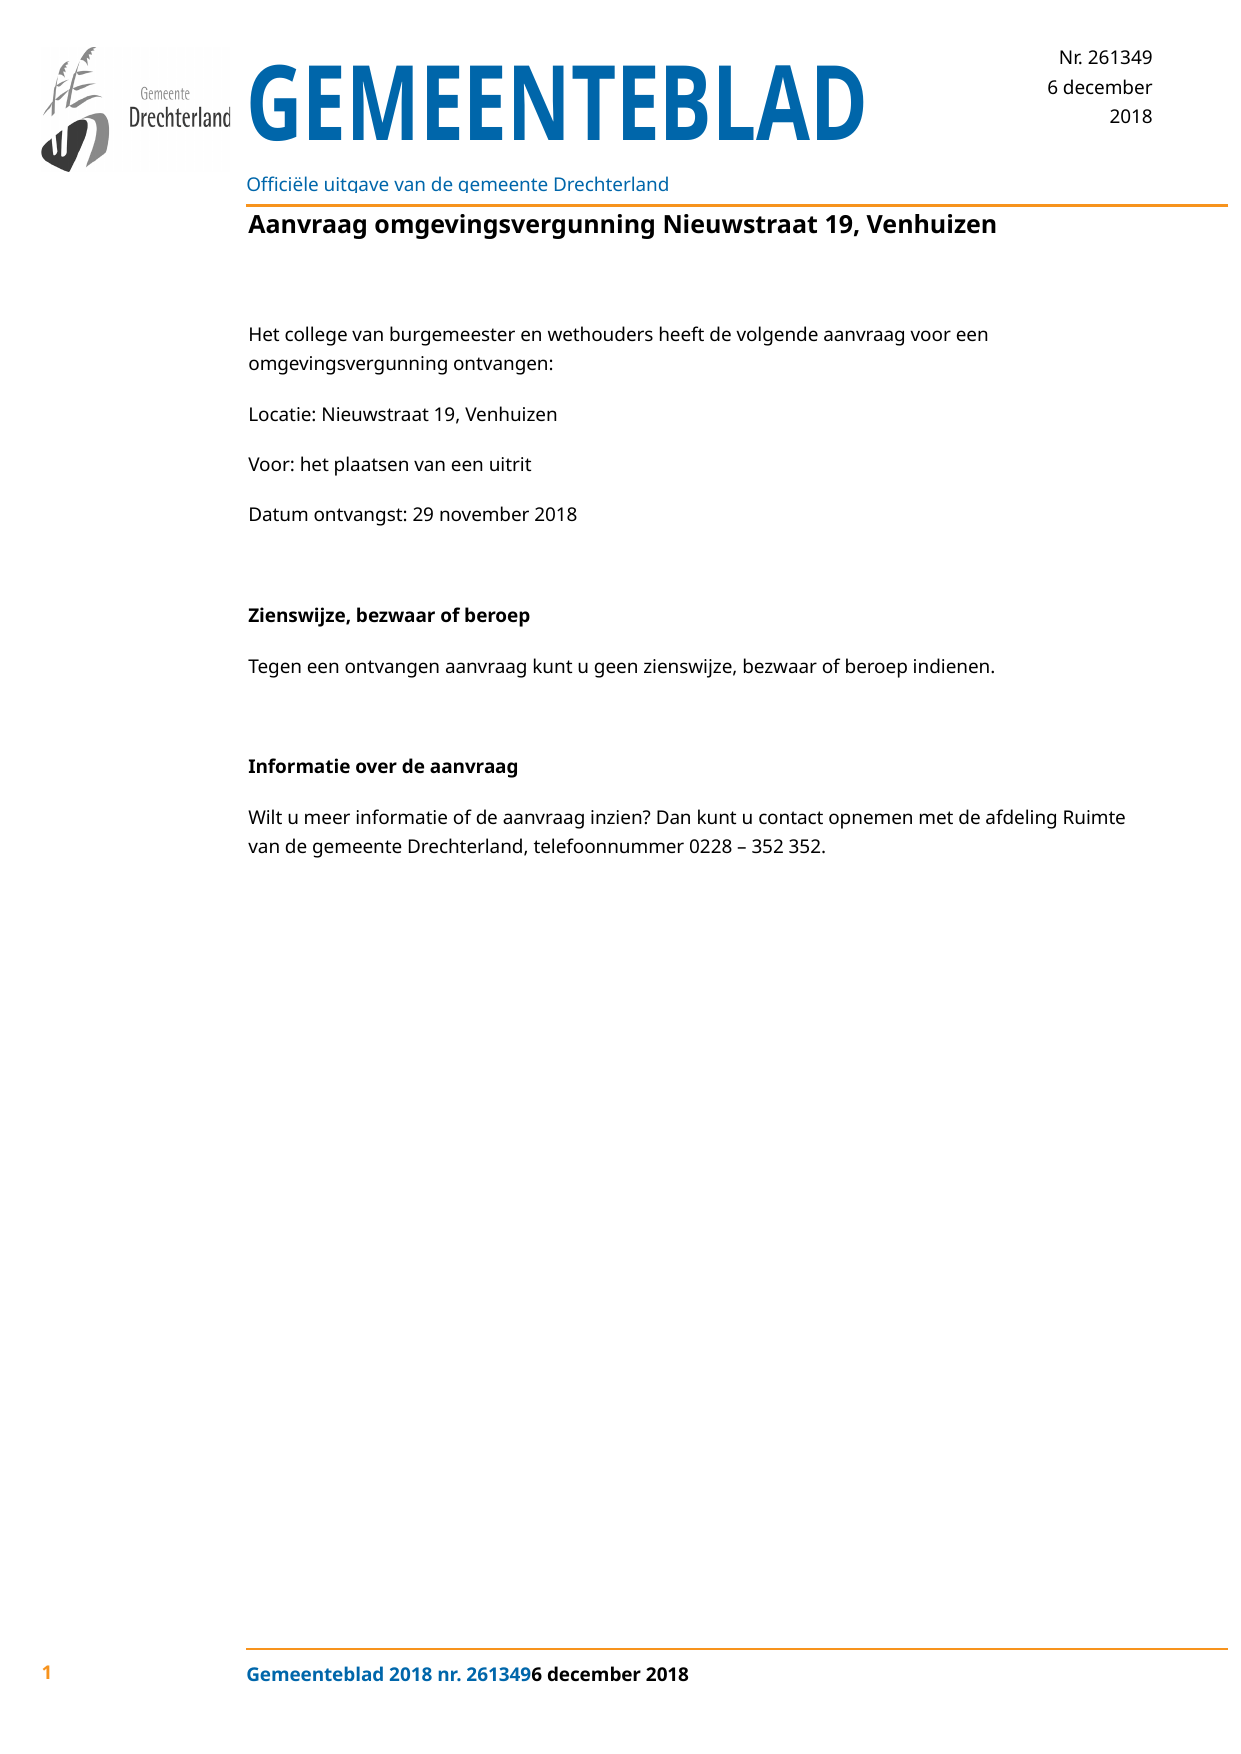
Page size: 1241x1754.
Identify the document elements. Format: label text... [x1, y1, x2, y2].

picture [41, 47, 231, 172]
text Wilt u meer informatie of de aanvraag inzien? Dan kunt u contact opnemen met de afdeling Ruimte van de gemeente Drechterland, telefoonnummer 0228 – 352 352. [248, 804, 1152, 859]
text Tegen een ontvangen aanvraag kunt u geen zienswijze, bezwaar of beroep indienen. [248, 653, 1152, 678]
text Datum ontvangst: 29 november 2018 [248, 502, 1152, 527]
text Voor: het plaatsen van een uitrit [248, 451, 1152, 477]
text Aanvraag omgevingsvergunning Nieuwstraat 19, Venhuizen [248, 207, 1152, 241]
text Het college van burgemeester en wethouders heeft de volgende aanvraag voor een omgevingsvergunning ontvangen: [248, 321, 1152, 376]
text Locatie: Nieuwstraat 19, Venhuizen [248, 401, 1152, 426]
text Informatie over de aanvraag [248, 754, 1152, 779]
text Zienswijze, bezwaar of beroep [248, 602, 1152, 628]
